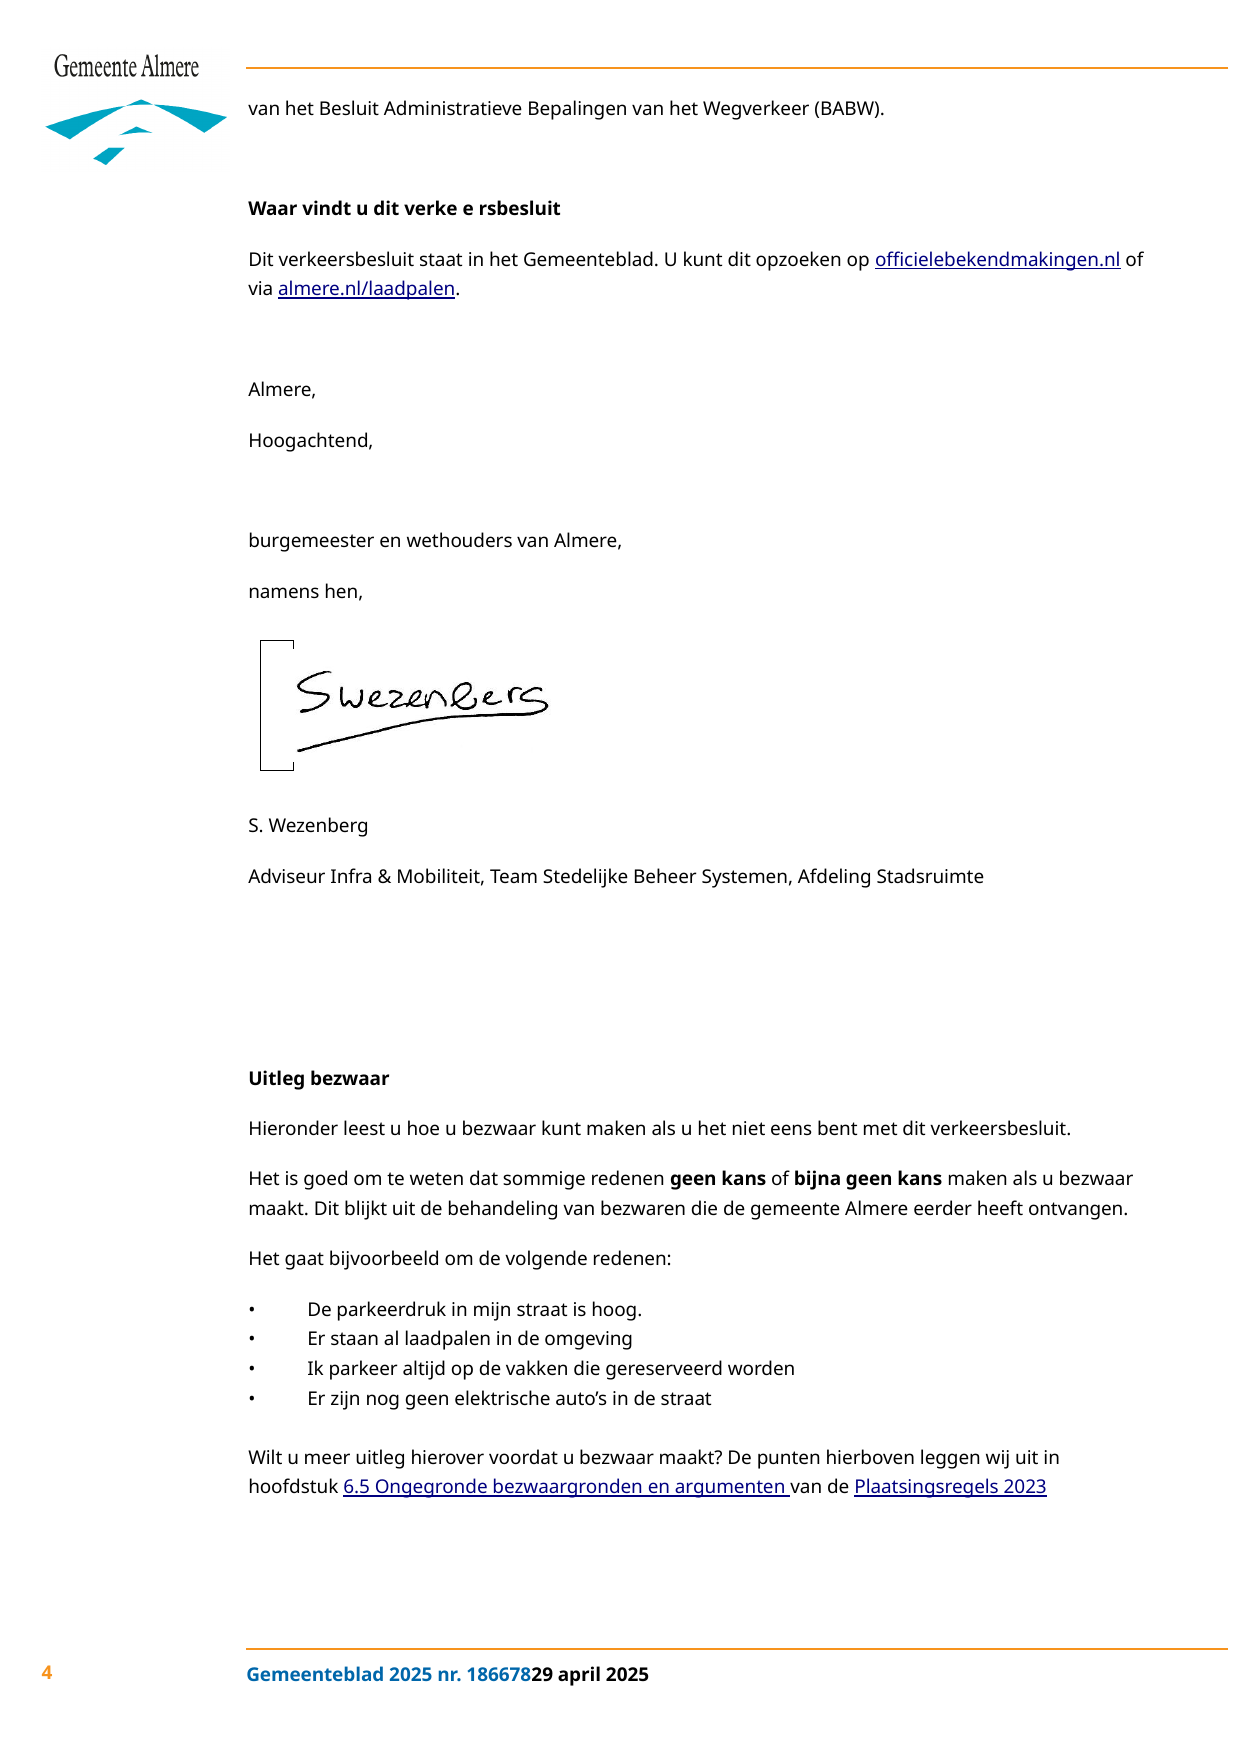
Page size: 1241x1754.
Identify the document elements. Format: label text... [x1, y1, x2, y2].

text Uitleg bezwaar [248, 1065, 1152, 1091]
text Het is goed om te weten dat sommige redenen geen kans of bijna geen kans maken als u bezwaar maakt. Dit blijkt uit de behandeling van bezwaren die de gemeente Almere eerder heeft ontvangen. [248, 1166, 1152, 1221]
list Er staan al laadpalen in de omgeving [248, 1326, 1152, 1351]
list Ik parkeer altijd op de vakken die gereserveerd worden [248, 1355, 1152, 1381]
text Hieronder leest u hoe u bezwaar kunt maken als u het niet eens bent met dit verkeersbesluit. [248, 1115, 1152, 1141]
text Almere, [248, 376, 1152, 402]
list De parkeerdruk in mijn straat is hoog. [248, 1296, 1152, 1322]
text Het gaat bijvoorbeeld om de volgende redenen: [248, 1246, 1152, 1271]
list Er zijn nog geen elektrische auto’s in de straat [248, 1385, 1152, 1411]
text S. Wezenberg [248, 813, 1152, 838]
text Dit verkeersbesluit staat in het Gemeenteblad. U kunt dit opzoeken op officielebekendmakingen.nl of via almere.nl/laadpalen. [248, 246, 1152, 301]
text Hoogachtend, [248, 427, 1152, 453]
text burgemeester en wethouders van Almere, [248, 528, 1152, 553]
text Waar vindt u dit verke e rsbesluit [248, 196, 1152, 221]
picture [268, 649, 576, 762]
text Adviseur Infra & Mobiliteit, Team Stedelijke Beheer Systemen, Afdeling Stadsruimte [248, 863, 1152, 889]
text van het Besluit Administratieve Bepalingen van het Wegverkeer (BABW). [248, 95, 1152, 121]
picture [41, 47, 231, 172]
text Wilt u meer uitleg hierover voordat u bezwaar maakt? De punten hierboven leggen wij uit in hoofdstuk 6.5 Ongegronde bezwaargronden en argumenten van de Plaatsingsregels 2023 [248, 1444, 1152, 1499]
text namens hen, [248, 578, 1152, 604]
